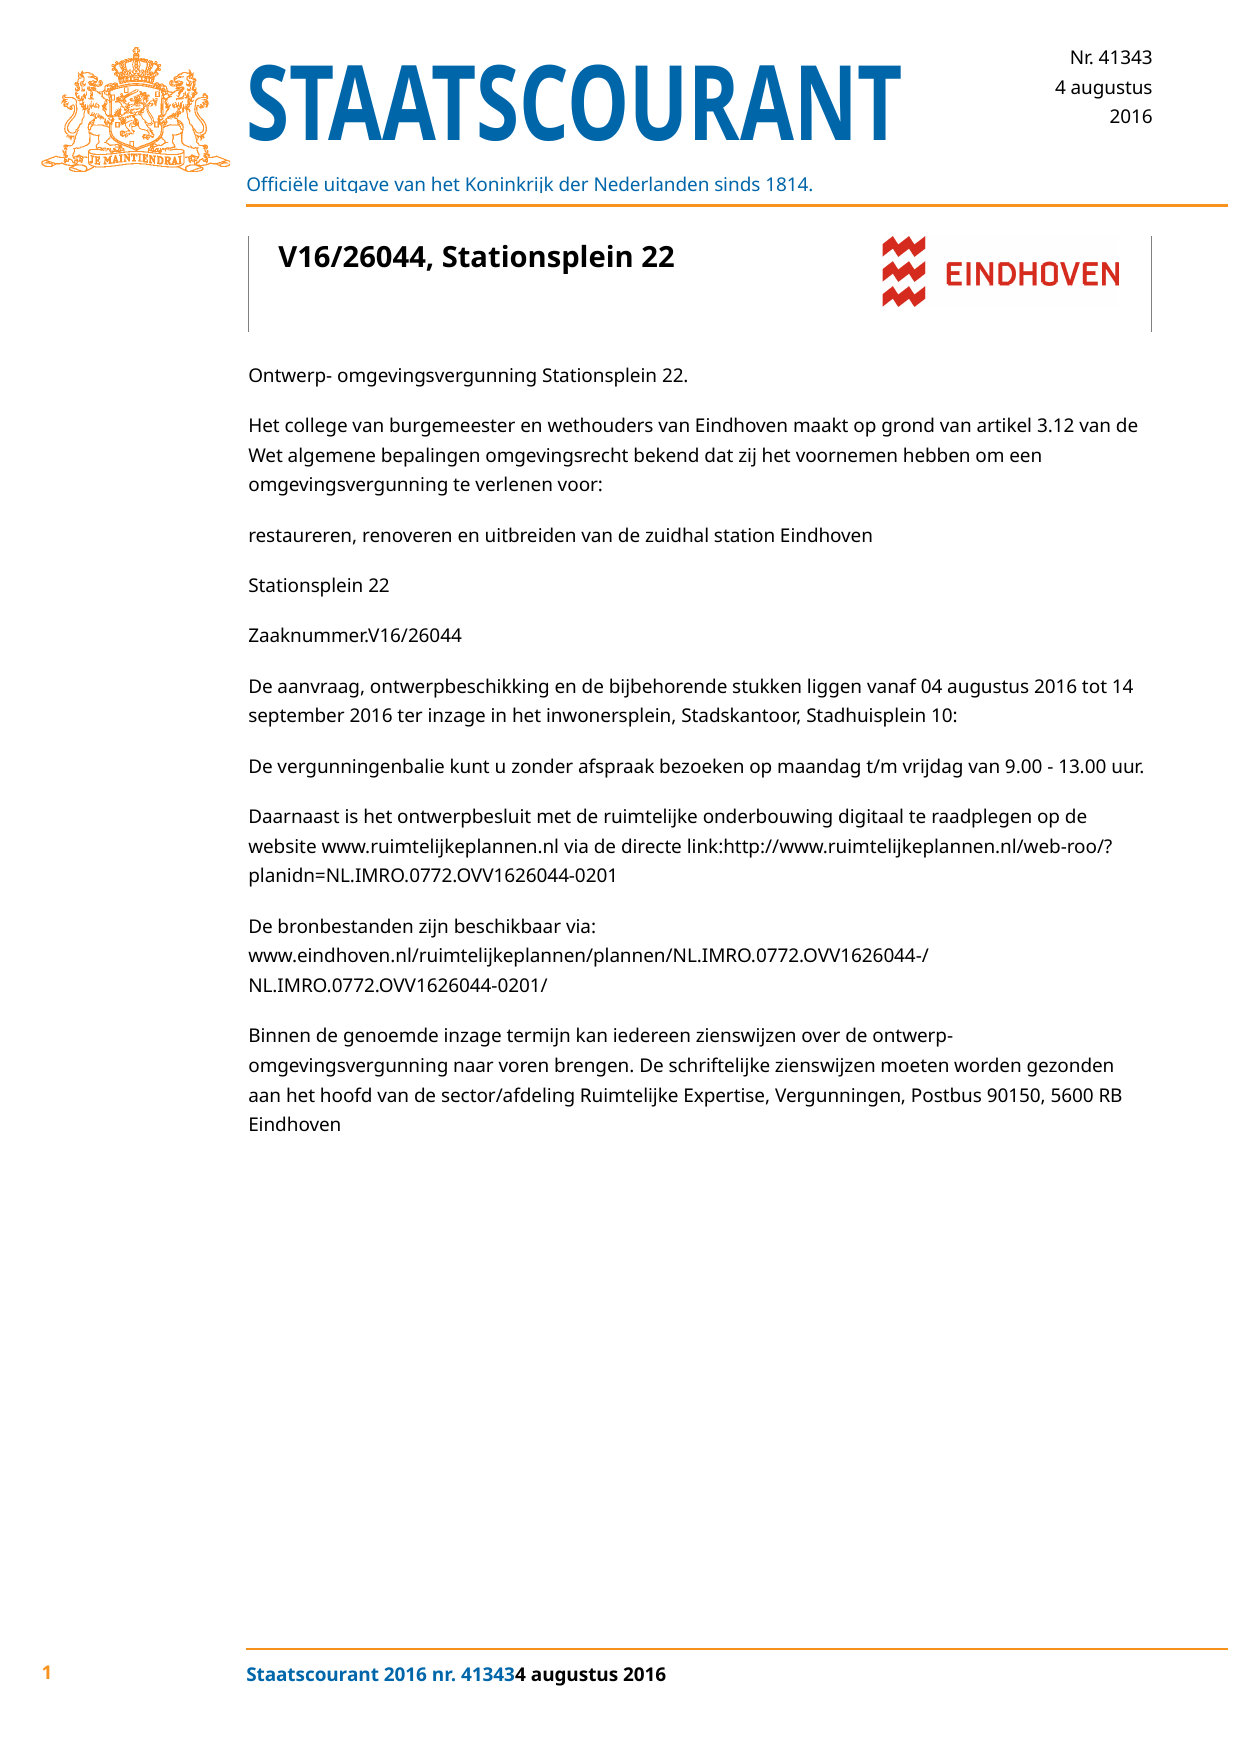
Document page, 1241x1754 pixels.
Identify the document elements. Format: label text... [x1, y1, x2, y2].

text Binnen de genoemde inzage termijn kan iedereen zienswijzen over de ontwerp-omgevingsvergunning naar voren brengen. De schriftelijke zienswijzen moeten worden gezonden aan het hoofd van de sector/afdeling Ruimtelijke Expertise, Vergunningen, Postbus 90150, 5600 RB Eindhoven [248, 1023, 1152, 1137]
text Zaaknummer.V16/26044 [248, 623, 1152, 648]
text Daarnaast is het ontwerpbesluit met de ruimtelijke onderbouwing digitaal te raadplegen op de website www.ruimtelijkeplannen.nl via de directe link:http://www.ruimtelijkeplannen.nl/web-roo/?planidn=NL.IMRO.0772.OVV1626044-0201 [248, 803, 1152, 888]
table_header [850, 236, 1151, 332]
text De aanvraag, ontwerpbeschikking en de bijbehorende stukken liggen vanaf 04 augustus 2016 tot 14 september 2016 ter inzage in het inwonersplein, Stadskantoor, Stadhuisplein 10: [248, 673, 1152, 728]
picture [882, 236, 1119, 307]
text Ontwerp- omgevingsvergunning Stationsplein 22. [248, 362, 1152, 387]
table_header V16/26044, Stationsplein 22 [249, 236, 850, 332]
text De vergunningenbalie kunt u zonder afspraak bezoeken op maandag t/m vrijdag van 9.00 - 13.00 uur. [248, 753, 1152, 779]
text restaureren, renoveren en uitbreiden van de zuidhal station Eindhoven [248, 522, 1152, 547]
text De bronbestanden zijn beschikbaar via: www.eindhoven.nl/ruimtelijkeplannen/plannen/NL.IMRO.0772.OVV1626044-/NL.IMRO.0772.OVV1626044-0201/ [248, 913, 1152, 998]
text Het college van burgemeester en wethouders van Eindhoven maakt op grond van artikel 3.12 van de Wet algemene bepalingen omgevingsrecht bekend dat zij het voornemen hebben om een omgevingsvergunning te verlenen voor: [248, 412, 1152, 497]
text Stationsplein 22 [248, 572, 1152, 598]
picture [41, 47, 231, 172]
